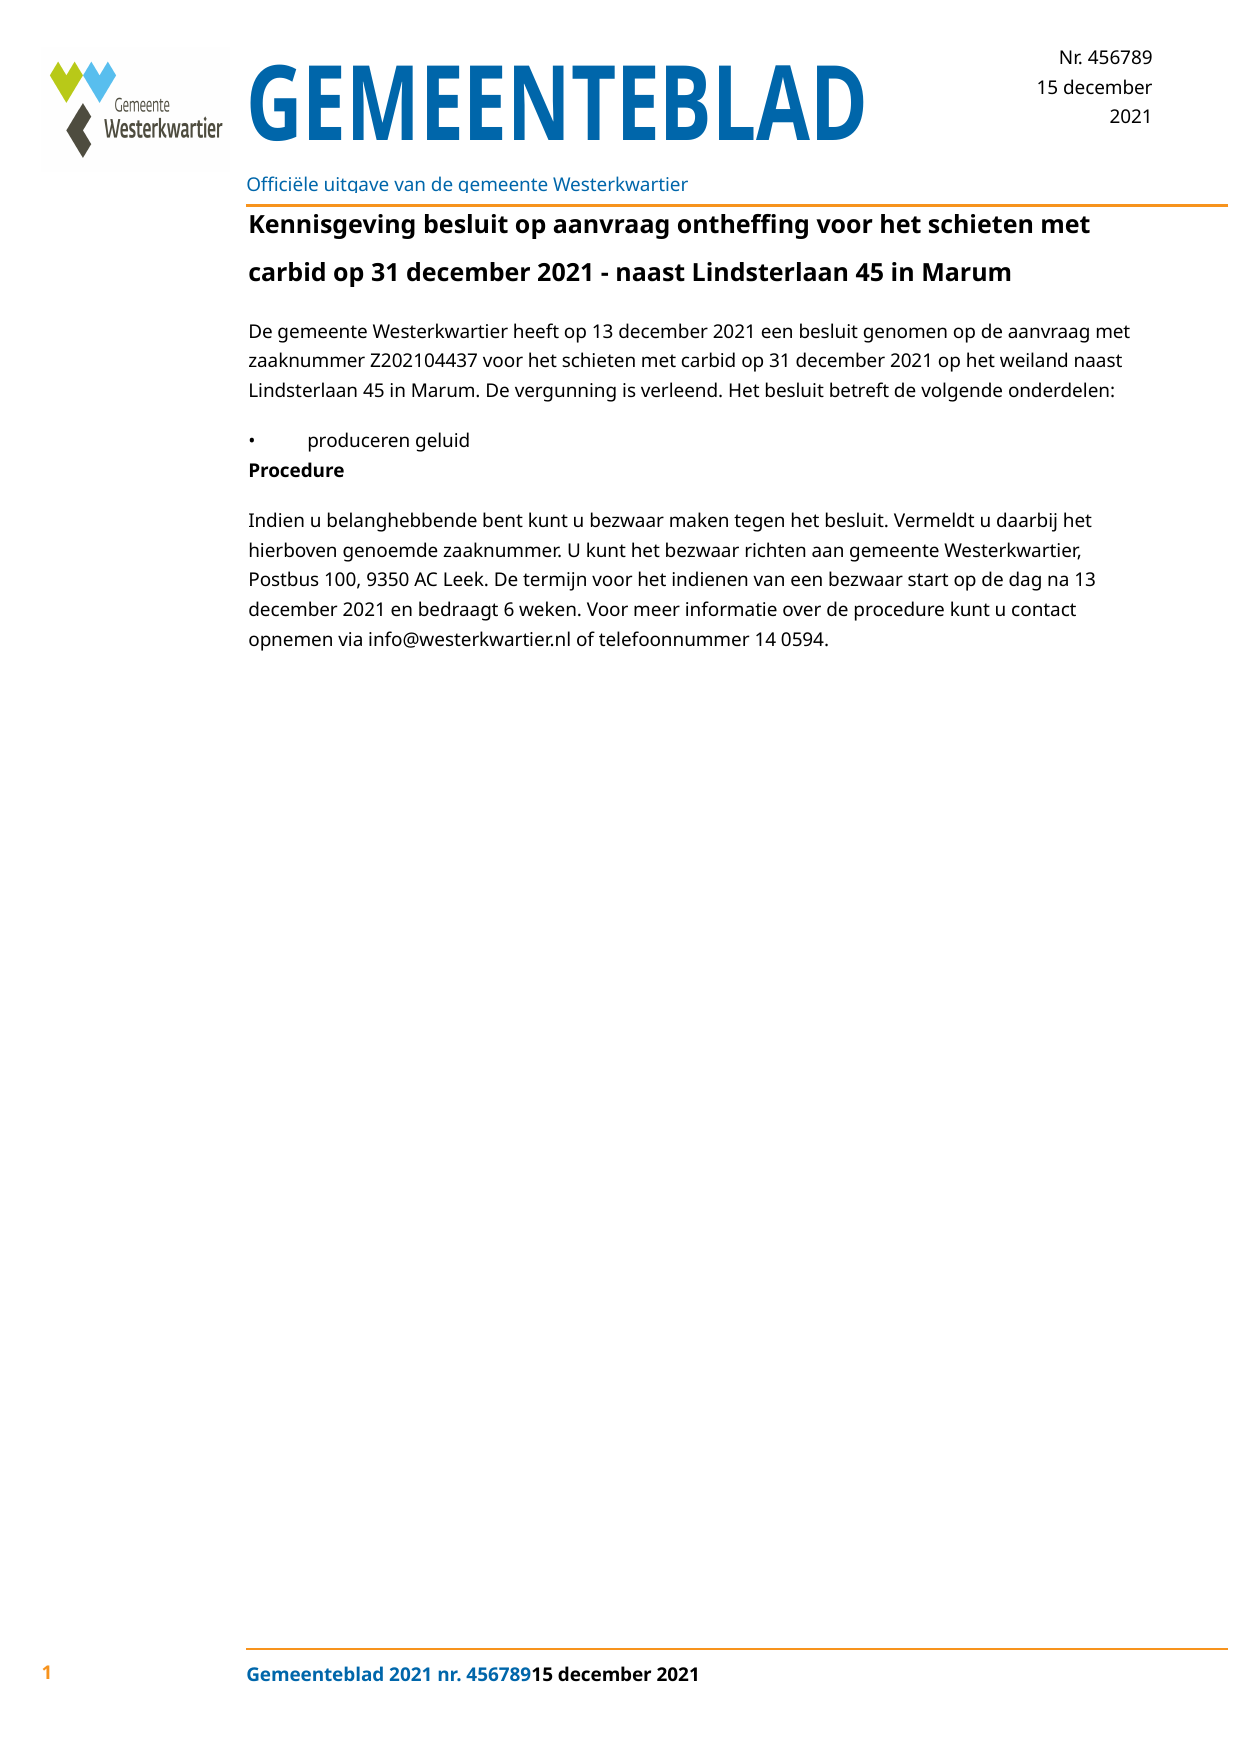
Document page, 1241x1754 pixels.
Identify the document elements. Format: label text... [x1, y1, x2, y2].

text Procedure [248, 457, 1152, 483]
list produceren geluid [248, 427, 1152, 453]
text Indien u belanghebbende bent kunt u bezwaar maken tegen het besluit. Vermeldt u daarbij het hierboven genoemde zaaknummer. U kunt het bezwaar richten aan gemeente Westerkwartier, Postbus 100, 9350 AC Leek. De termijn voor het indienen van een bezwaar start op de dag na 13 december 2021 en bedraagt 6 weken. Voor meer informatie over de procedure kunt u contact opnemen via info@westerkwartier.nl of telefoonnummer 14 0594. [248, 507, 1152, 652]
picture [41, 47, 231, 172]
text De gemeente Westerkwartier heeft op 13 december 2021 een besluit genomen op de aanvraag met zaaknummer Z202104437 voor het schieten met carbid op 31 december 2021 op het weiland naast Lindsterlaan 45 in Marum. De vergunning is verleend. Het besluit betreft de volgende onderdelen: [248, 318, 1152, 403]
text Kennisgeving besluit op aanvraag ontheffing voor het schieten met carbid op 31 december 2021 - naast Lindsterlaan 45 in Marum [248, 207, 1152, 288]
